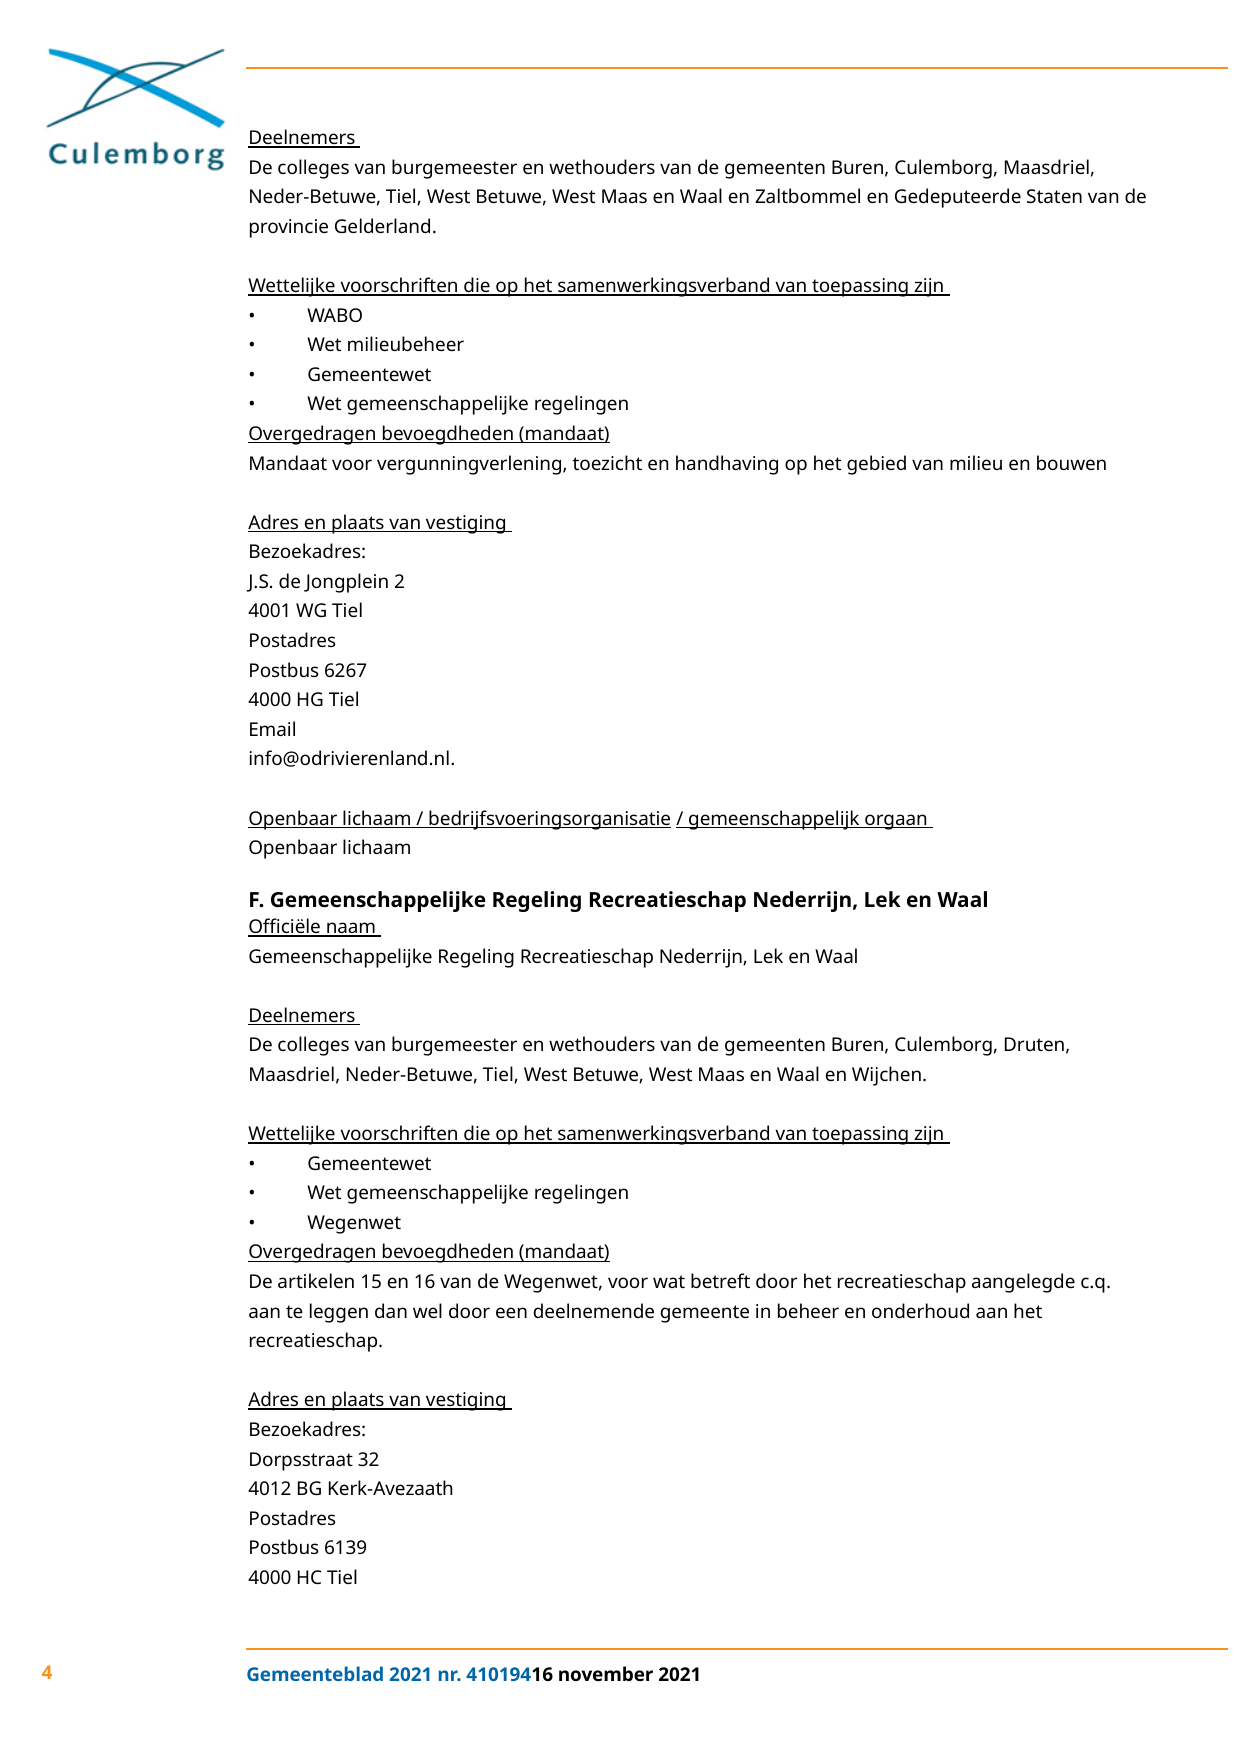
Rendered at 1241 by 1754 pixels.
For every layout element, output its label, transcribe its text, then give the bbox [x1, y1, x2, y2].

text Adres en plaats van vestiging [248, 1387, 1152, 1412]
list Wegenwet [248, 1209, 1152, 1235]
list Wet gemeenschappelijke regelingen [248, 1179, 1152, 1205]
list Wet milieubeheer [248, 331, 1152, 357]
picture [41, 47, 231, 172]
list Wet gemeenschappelijke regelingen [248, 391, 1152, 416]
text 4000 HC Tiel [248, 1564, 1152, 1590]
text Bezoekadres: [248, 538, 1152, 564]
text De colleges van burgemeester en wethouders van de gemeenten Buren, Culemborg, Maasdriel, Neder-Betuwe, Tiel, West Betuwe, West Maas en Waal en Zaltbommel en Gedeputeerde Staten van de provincie Gelderland. [248, 154, 1152, 239]
text Gemeenschappelijke Regeling Recreatieschap Nederrijn, Lek en Waal [248, 943, 1152, 968]
text Dorpsstraat 32 [248, 1446, 1152, 1471]
text Postadres [248, 1505, 1152, 1531]
text F. Gemeenschappelijke Regeling Recreatieschap Nederrijn, Lek en Waal [248, 885, 1152, 913]
text Email [248, 716, 1152, 742]
list WABO [248, 302, 1152, 328]
text Adres en plaats van vestiging [248, 509, 1152, 535]
text Wettelijke voorschriften die op het samenwerkingsverband van toepassing zijn [248, 272, 1152, 298]
text De colleges van burgemeester en wethouders van de gemeenten Buren, Culemborg, Druten, Maasdriel, Neder-Betuwe, Tiel, West Betuwe, West Maas en Waal en Wijchen. [248, 1032, 1152, 1087]
text 4001 WG Tiel [248, 598, 1152, 623]
text Postbus 6267 [248, 657, 1152, 683]
list Gemeentewet [248, 1150, 1152, 1176]
text aan te leggen dan wel door een deelnemende gemeente in beheer en onderhoud aan het recreatieschap. [248, 1298, 1152, 1353]
text Openbaar lichaam [248, 834, 1152, 860]
text De artikelen 15 en 16 van de Wegenwet, voor wat betreft door het recreatieschap aangelegde c.q. [248, 1268, 1152, 1294]
text Bezoekadres: [248, 1416, 1152, 1442]
text 4012 BG Kerk-Avezaath [248, 1475, 1152, 1501]
text Overgedragen bevoegdheden (mandaat) [248, 420, 1152, 446]
text Wettelijke voorschriften die op het samenwerkingsverband van toepassing zijn [248, 1120, 1152, 1146]
text Postadres [248, 627, 1152, 653]
text Deelnemers [248, 124, 1152, 150]
list Gemeentewet [248, 361, 1152, 387]
text 4000 HG Tiel [248, 686, 1152, 712]
text Postbus 6139 [248, 1534, 1152, 1560]
text Openbaar lichaam / bedrijfsvoeringsorganisatie / gemeenschappelijk orgaan [248, 805, 1152, 831]
text Overgedragen bevoegdheden (mandaat) [248, 1239, 1152, 1264]
text info@odrivierenland.nl. [248, 746, 1152, 771]
text J.S. de Jongplein 2 [248, 568, 1152, 594]
text Mandaat voor vergunningverlening, toezicht en handhaving op het gebied van milieu en bouwen [248, 450, 1152, 476]
text Officiële naam [248, 913, 1152, 939]
text Deelnemers [248, 1002, 1152, 1028]
